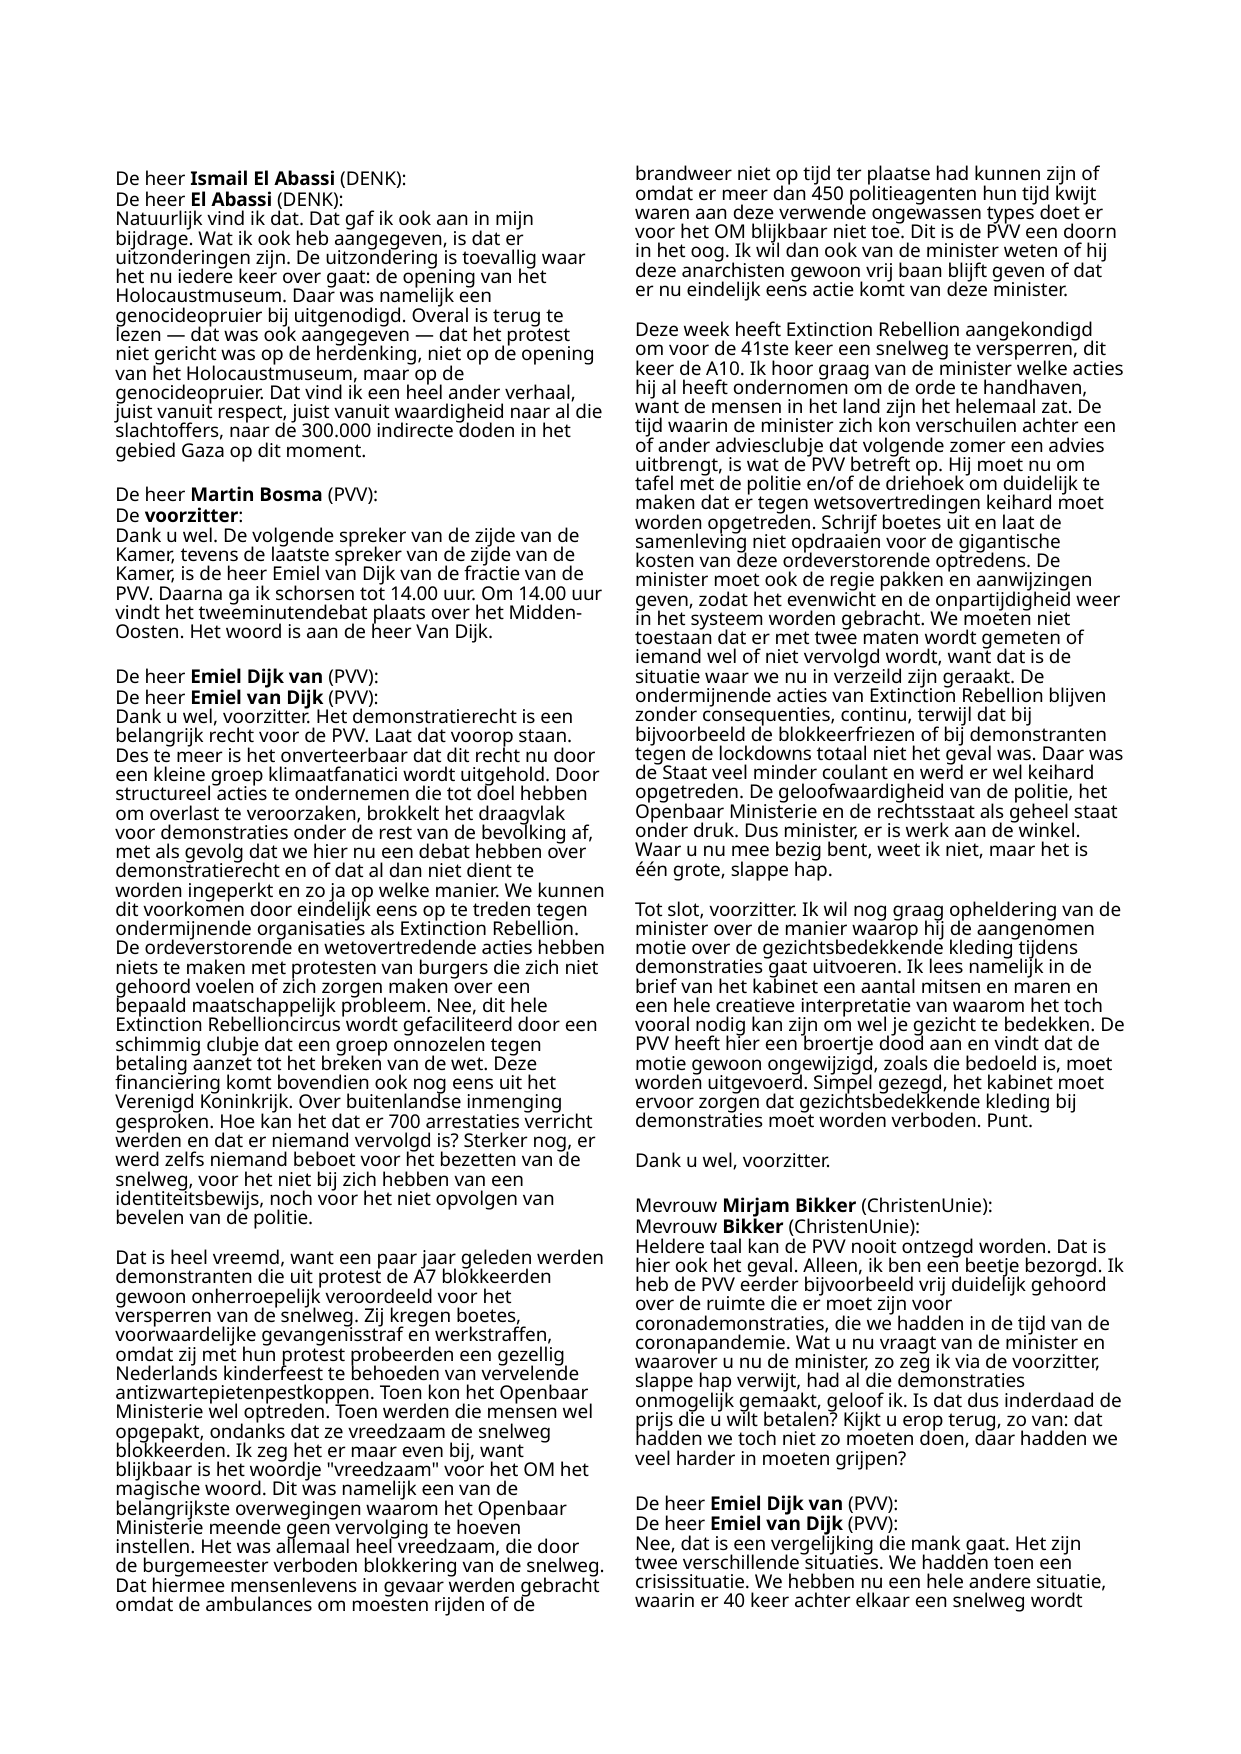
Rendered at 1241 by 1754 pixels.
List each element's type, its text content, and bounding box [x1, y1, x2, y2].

text De heer Emiel Dijk van (PVV): [635, 1490, 1125, 1515]
text Mevrouw Mirjam Bikker (ChristenUnie): [635, 1193, 1125, 1218]
text De heer Martin Bosma (PVV): [115, 482, 605, 507]
text Mevrouw Bikker (ChristenUnie): [635, 1218, 1125, 1238]
text Nee, dat is een vergelijking die mank gaat. Het zijn twee verschillende situaties. We hadden toen een crisissituatie. We hebben nu een hele andere situatie, waarin er 40 keer achter elkaar een snelweg wordt [635, 1535, 1125, 1612]
text Heldere taal kan de PVV nooit ontzegd worden. Dat is hier ook het geval. Alleen, ik ben een beetje bezorgd. Ik heb de PVV eerder bijvoorbeeld vrij duidelijk gehoord over de ruimte die er moet zijn voor coronademonstraties, die we hadden in de tijd van de coronapandemie. Wat u nu vraagt van de minister en waarover u nu de minister, zo zeg ik via de voorzitter, slappe hap verwijt, had al die demonstraties onmogelijk gemaakt, geloof ik. Is dat dus inderdaad de prijs die u wilt betalen? Kijkt u erop terug, zo van: dat hadden we toch niet zo moeten doen, daar hadden we veel harder in moeten grijpen? [635, 1238, 1125, 1469]
text Deze week heeft Extinction Rebellion aangekondigd om voor de 41ste keer een snelweg te versperren, dit keer de A10. Ik hoor graag van de minister welke acties hij al heeft ondernomen om de orde te handhaven, want de mensen in het land zijn het helemaal zat. De tijd waarin de minister zich kon verschuilen achter een of ander adviesclubje dat volgende zomer een advies uitbrengt, is wat de PVV betreft op. Hij moet nu om tafel met de politie en/of de driehoek om duidelijk te maken dat er tegen wetsovertredingen keihard moet worden opgetreden. Schrijf boetes uit en laat de samenleving niet opdraaien voor de gigantische kosten van deze ordeverstorende optredens. De minister moet ook de regie pakken en aanwijzingen geven, zodat het evenwicht en de onpartijdigheid weer in het systeem worden gebracht. We moeten niet toestaan dat er met twee maten wordt gemeten of iemand wel of niet vervolgd wordt, want dat is de situatie waar we nu in verzeild zijn geraakt. De ondermijnende acties van Extinction Rebellion blijven zonder consequenties, continu, terwijl dat bij bijvoorbeeld de blokkeerfriezen of bij demonstranten tegen de lockdowns totaal niet het geval was. Daar was de Staat veel minder coulant en werd er wel keihard opgetreden. De geloofwaardigheid van de politie, het Openbaar Ministerie en de rechtsstaat als geheel staat onder druk. Dus minister, er is werk aan de winkel. Waar u nu mee bezig bent, weet ik niet, maar het is één grote, slappe hap. [635, 321, 1125, 880]
text brandweer niet op tijd ter plaatse had kunnen zijn of omdat er meer dan 450 politieagenten hun tijd kwijt waren aan deze verwende ongewassen types doet er voor het OM blijkbaar niet toe. Dit is de PVV een doorn in het oog. Ik wil dan ook van de minister weten of hij deze anarchisten gewoon vrij baan blijft geven of dat er nu eindelijk eens actie komt van deze minister. [635, 165, 1125, 300]
text Tot slot, voorzitter. Ik wil nog graag opheldering van de minister over de manier waarop hij de aangenomen motie over de gezichtsbedekkende kleding tijdens demonstraties gaat uitvoeren. Ik lees namelijk in de brief van het kabinet een aantal mitsen en maren en een hele creatieve interpretatie van waarom het toch vooral nodig kan zijn om wel je gezicht te bedekken. De PVV heeft hier een broertje dood aan en vindt dat de motie gewoon ongewijzigd, zoals die bedoeld is, moet worden uitgevoerd. Simpel gezegd, het kabinet moet ervoor zorgen dat gezichtsbedekkende kleding bij demonstraties moet worden verboden. Punt. [635, 901, 1125, 1132]
text Dank u wel, voorzitter. [635, 1152, 1125, 1172]
text De heer Emiel Dijk van (PVV): [115, 663, 605, 689]
text Dank u wel. De volgende spreker van de zijde van de Kamer, tevens de laatste spreker van de zijde van de Kamer, is de heer Emiel van Dijk van de fractie van de PVV. Daarna ga ik schorsen tot 14.00 uur. Om 14.00 uur vindt het tweeminutendebat plaats over het Midden-Oosten. Het woord is aan de heer Van Dijk. [115, 527, 605, 642]
text De heer El Abassi (DENK): [115, 191, 605, 210]
text De voorzitter: [115, 507, 605, 527]
text Natuurlijk vind ik dat. Dat gaf ik ook aan in mijn bijdrage. Wat ik ook heb aangegeven, is dat er uitzonderingen zijn. De uitzondering is toevallig waar het nu iedere keer over gaat: de opening van het Holocaustmuseum. Daar was namelijk een genocideopruier bij uitgenodigd. Overal is terug te lezen — dat was ook aangegeven — dat het protest niet gericht was op de herdenking, niet op de opening van het Holocaustmuseum, maar op de genocideopruier. Dat vind ik een heel ander verhaal, juist vanuit respect, juist vanuit waardigheid naar al die slachtoffers, naar de 300.000 indirecte doden in het gebied Gaza op dit moment. [115, 210, 605, 461]
text Dat is heel vreemd, want een paar jaar geleden werden demonstranten die uit protest de A7 blokkeerden gewoon onherroepelijk veroordeeld voor het versperren van de snelweg. Zij kregen boetes, voorwaardelijke gevangenisstraf en werkstraffen, omdat zij met hun protest probeerden een gezellig Nederlands kinderfeest te behoeden van vervelende antizwartepietenpestkoppen. Toen kon het Openbaar Ministerie wel optreden. Toen werden die mensen wel opgepakt, ondanks dat ze vreedzaam de snelweg blokkeerden. Ik zeg het er maar even bij, want blijkbaar is het woordje "vreedzaam" voor het OM het magische woord. Dit was namelijk een van de belangrijkste overwegingen waarom het Openbaar Ministerie meende geen vervolging te hoeven instellen. Het was allemaal heel vreedzaam, die door de burgemeester verboden blokkering van de snelweg. Dat hiermee mensenlevens in gevaar werden gebracht omdat de ambulances om moesten rijden of de [115, 1249, 605, 1615]
text De heer Emiel van Dijk (PVV): [635, 1515, 1125, 1535]
text Dank u wel, voorzitter. Het demonstratierecht is een belangrijk recht voor de PVV. Laat dat voorop staan. Des te meer is het onverteerbaar dat dit recht nu door een kleine groep klimaatfanatici wordt uitgehold. Door structureel acties te ondernemen die tot doel hebben om overlast te veroorzaken, brokkelt het draagvlak voor demonstraties onder de rest van de bevolking af, met als gevolg dat we hier nu een debat hebben over demonstratierecht en of dat al dan niet dient te worden ingeperkt en zo ja op welke manier. We kunnen dit voorkomen door eindelijk eens op te treden tegen ondermijnende organisaties als Extinction Rebellion. De ordeverstorende en wetovertredende acties hebben niets te maken met protesten van burgers die zich niet gehoord voelen of zich zorgen maken over een bepaald maatschappelijk probleem. Nee, dit hele Extinction Rebellioncircus wordt gefaciliteerd door een schimmig clubje dat een groep onnozelen tegen betaling aanzet tot het breken van de wet. Deze financiering komt bovendien ook nog eens uit het Verenigd Koninkrijk. Over buitenlandse inmenging gesproken. Hoe kan het dat er 700 arrestaties verricht werden en dat er niemand vervolgd is? Sterker nog, er werd zelfs niemand beboet voor het bezetten van de snelweg, voor het niet bij zich hebben van een identiteitsbewijs, noch voor het niet opvolgen van bevelen van de politie. [115, 708, 605, 1228]
text De heer Ismail El Abassi (DENK): [115, 165, 605, 191]
text De heer Emiel van Dijk (PVV): [115, 689, 605, 708]
